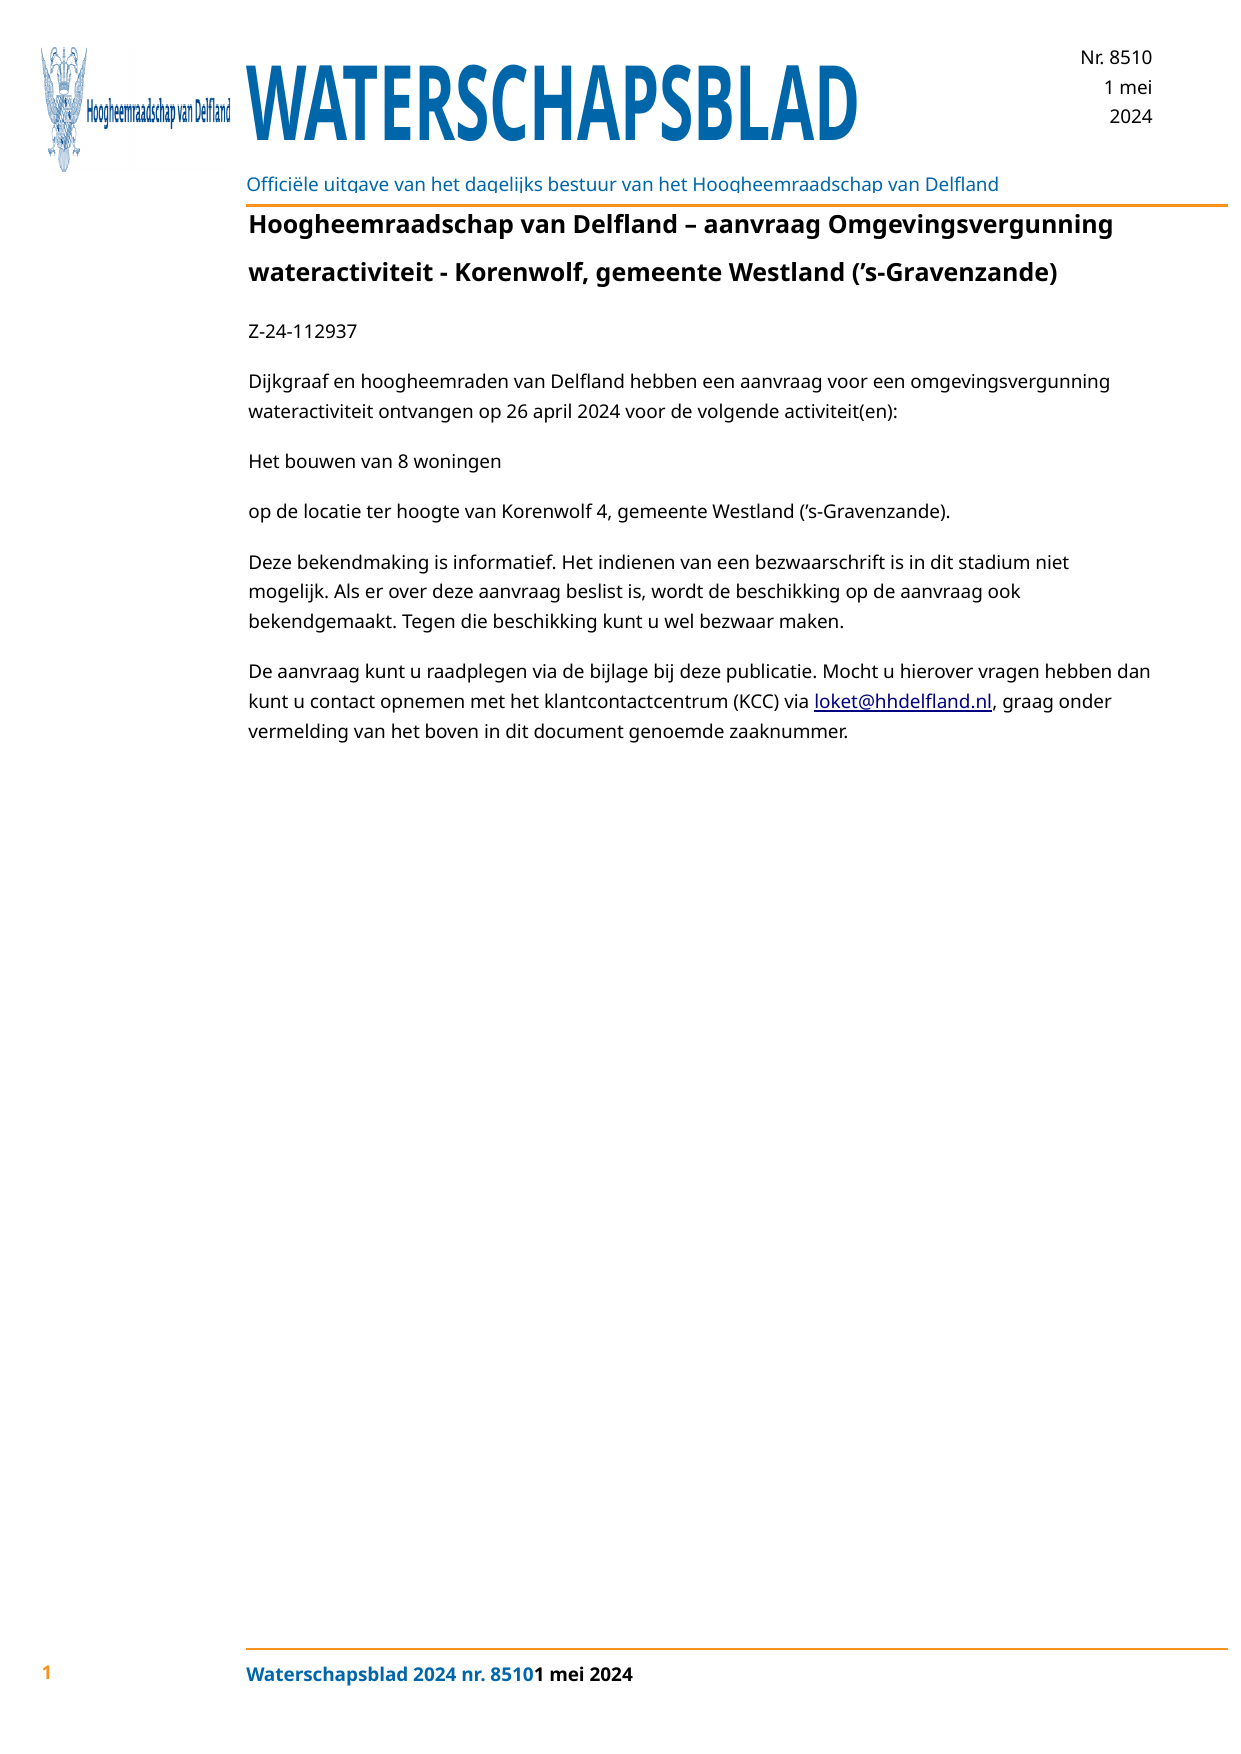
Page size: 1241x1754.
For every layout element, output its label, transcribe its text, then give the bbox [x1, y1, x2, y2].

picture [41, 47, 231, 172]
text De aanvraag kunt u raadplegen via de bijlage bij deze publicatie. Mocht u hierover vragen hebben dan kunt u contact opnemen met het klantcontactcentrum (KCC) via loket@hhdelfland.nl, graag onder vermelding van het boven in dit document genoemde zaaknummer. [248, 659, 1152, 744]
text Z-24-112937 [248, 318, 1152, 344]
text op de locatie ter hoogte van Korenwolf 4, gemeente Westland (’s-Gravenzande). [248, 499, 1152, 524]
text Deze bekendmaking is informatief. Het indienen van een bezwaarschrift is in dit stadium niet mogelijk. Als er over deze aanvraag beslist is, wordt de beschikking op de aanvraag ook bekendgemaakt. Tegen die beschikking kunt u wel bezwaar maken. [248, 549, 1152, 634]
text Het bouwen van 8 woningen [248, 448, 1152, 474]
text Hoogheemraadschap van Delfland – aanvraag Omgevingsvergunning wateractiviteit - Korenwolf, gemeente Westland (’s-Gravenzande) [248, 207, 1152, 288]
text Dijkgraaf en hoogheemraden van Delfland hebben een aanvraag voor een omgevingsvergunning wateractiviteit ontvangen op 26 april 2024 voor de volgende activiteit(en): [248, 368, 1152, 424]
